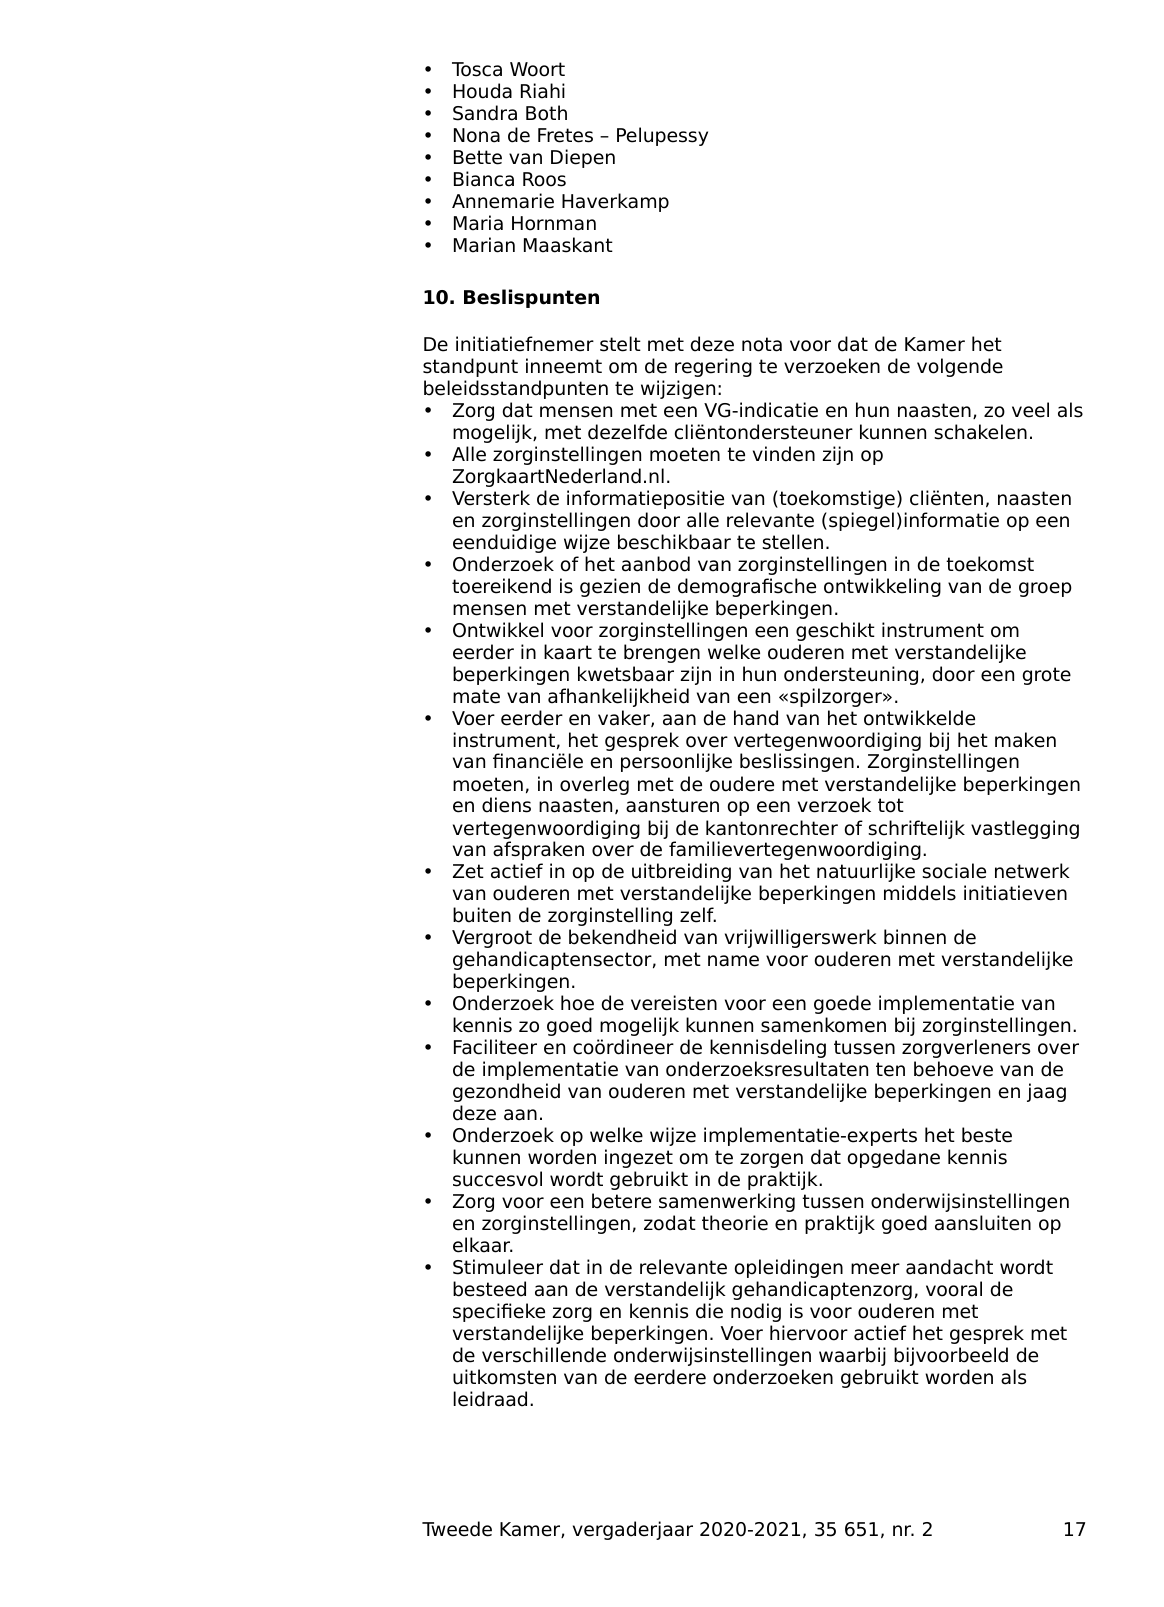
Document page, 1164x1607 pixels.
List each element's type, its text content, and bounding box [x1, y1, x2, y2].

text • Bette van Diepen [422, 147, 1087, 169]
text • Zorg voor een betere samenwerking tussen onderwijsinstellingen en zorginstellingen, zodat theorie en praktijk goed aansluiten op elkaar. [422, 1191, 1087, 1257]
text • Versterk de informatiepositie van (toekomstige) cliënten, naasten en zorginstellingen door alle relevante (spiegel)informatie op een eenduidige wijze beschikbaar te stellen. [422, 488, 1087, 554]
text • Zorg dat mensen met een VG-indicatie en hun naasten, zo veel als mogelijk, met dezelfde cliëntondersteuner kunnen schakelen. [422, 400, 1087, 444]
text • Zet actief in op de uitbreiding van het natuurlijke sociale netwerk van ouderen met verstandelijke beperkingen middels initiatieven buiten de zorginstelling zelf. [422, 861, 1087, 927]
text • Marian Maaskant [422, 235, 1087, 257]
text • Onderzoek hoe de vereisten voor een goede implementatie van kennis zo goed mogelijk kunnen samenkomen bij zorginstellingen. [422, 993, 1087, 1037]
text • Tosca Woort [422, 59, 1087, 81]
subtitle 10. Beslispunten [422, 287, 1087, 309]
text • Ontwikkel voor zorginstellingen een geschikt instrument om eerder in kaart te brengen welke ouderen met verstandelijke beperkingen kwetsbaar zijn in hun ondersteuning, door een grote mate van afhankelijkheid van een «spilzorger». [422, 619, 1087, 707]
text • Maria Hornman [422, 213, 1087, 235]
text • Houda Riahi [422, 81, 1087, 103]
text De initiatiefnemer stelt met deze nota voor dat de Kamer het standpunt inneemt om de regering te verzoeken de volgende beleidsstandpunten te wijzigen: [422, 334, 1087, 400]
text • Nona de Fretes – Pelupessy [422, 125, 1087, 147]
text • Onderzoek of het aanbod van zorginstellingen in de toekomst toereikend is gezien de demografische ontwikkeling van de groep mensen met verstandelijke beperkingen. [422, 554, 1087, 619]
text • Voer eerder en vaker, aan de hand van het ontwikkelde instrument, het gesprek over vertegenwoordiging bij het maken van financiële en persoonlijke beslissingen. Zorginstellingen moeten, in overleg met de oudere met verstandelijke beperkingen en diens naasten, aansturen op een verzoek tot vertegenwoordiging bij de kantonrechter of schriftelijk vastlegging van afspraken over de familievertegenwoordiging. [422, 707, 1087, 861]
text • Faciliteer en coördineer de kennisdeling tussen zorgverleners over de implementatie van onderzoeksresultaten ten behoeve van de gezondheid van ouderen met verstandelijke beperkingen en jaag deze aan. [422, 1037, 1087, 1125]
text • Bianca Roos [422, 169, 1087, 191]
text • Alle zorginstellingen moeten te vinden zijn op ZorgkaartNederland.nl. [422, 444, 1087, 488]
text • Stimuleer dat in de relevante opleidingen meer aandacht wordt besteed aan de verstandelijk gehandicaptenzorg, vooral de specifieke zorg en kennis die nodig is voor ouderen met verstandelijke beperkingen. Voer hiervoor actief het gesprek met de verschillende onderwijsinstellingen waarbij bijvoorbeeld de uitkomsten van de eerdere onderzoeken gebruikt worden als leidraad. [422, 1257, 1087, 1411]
text • Sandra Both [422, 103, 1087, 125]
text • Vergroot de bekendheid van vrijwilligerswerk binnen de gehandicaptensector, met name voor ouderen met verstandelijke beperkingen. [422, 927, 1087, 993]
text • Onderzoek op welke wijze implementatie-experts het beste kunnen worden ingezet om te zorgen dat opgedane kennis succesvol wordt gebruikt in de praktijk. [422, 1125, 1087, 1191]
text • Annemarie Haverkamp [422, 191, 1087, 213]
